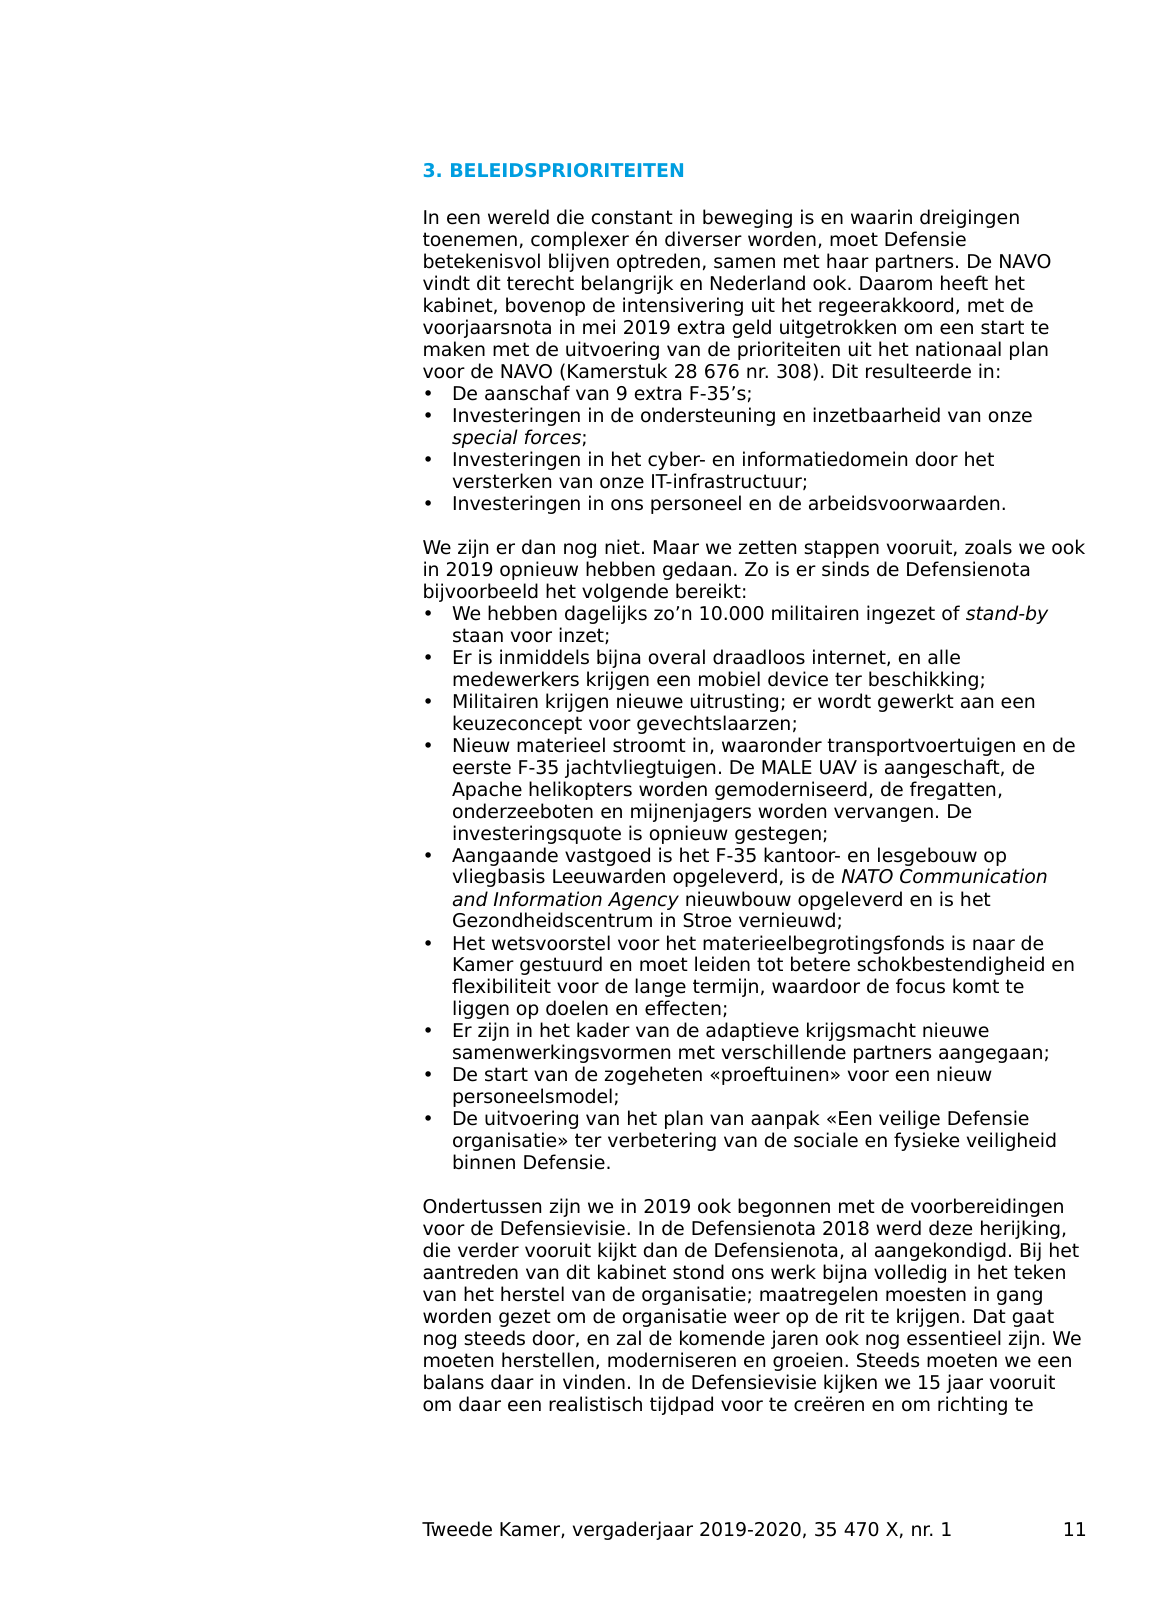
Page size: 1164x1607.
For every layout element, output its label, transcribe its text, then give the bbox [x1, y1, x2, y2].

text • Investeringen in ons personeel en de arbeidsvoorwaarden. [422, 493, 1087, 514]
text • Er is inmiddels bijna overal draadloos internet, en alle medewerkers krijgen een mobiel device ter beschikking; [422, 647, 1087, 691]
text • Investeringen in de ondersteuning en inzetbaarheid van onze special forces; [422, 405, 1087, 449]
text • Er zijn in het kader van de adaptieve krijgsmacht nieuwe samenwerkingsvormen met verschillende partners aangegaan; [422, 1020, 1087, 1064]
text • We hebben dagelijks zo’n 10.000 militairen ingezet of stand-by staan voor inzet; [422, 603, 1087, 647]
subtitle 3. BELEIDSPRIORITEITEN [422, 160, 1087, 182]
text • Militairen krijgen nieuwe uitrusting; er wordt gewerkt aan een keuzeconcept voor gevechtslaarzen; [422, 691, 1087, 734]
text • De uitvoering van het plan van aanpak «Een veilige Defensie organisatie» ter verbetering van de sociale en fysieke veiligheid binnen Defensie. [422, 1108, 1087, 1174]
text • Investeringen in het cyber- en informatiedomein door het versterken van onze IT-infrastructuur; [422, 449, 1087, 493]
text • De aanschaf van 9 extra F-35’s; [422, 383, 1087, 405]
text Ondertussen zijn we in 2019 ook begonnen met de voorbereidingen voor de Defensievisie. In de Defensienota 2018 werd deze herijking, die verder vooruit kijkt dan de Defensienota, al aangekondigd. Bij het aantreden van dit kabinet stond ons werk bijna volledig in het teken van het herstel van de organisatie; maatregelen moesten in gang worden gezet om de organisatie weer op de rit te krijgen. Dat gaat nog steeds door, en zal de komende jaren ook nog essentieel zijn. We moeten herstellen, moderniseren en groeien. Steeds moeten we een balans daar in vinden. In de Defensievisie kijken we 15 jaar vooruit om daar een realistisch tijdpad voor te creëren en om richting te [422, 1196, 1087, 1416]
text • Het wetsvoorstel voor het materieelbegrotingsfonds is naar de Kamer gestuurd en moet leiden tot betere schokbestendigheid en flexibiliteit voor de lange termijn, waardoor de focus komt te liggen op doelen en effecten; [422, 932, 1087, 1020]
text In een wereld die constant in beweging is en waarin dreigingen toenemen, complexer én diverser worden, moet Defensie betekenisvol blijven optreden, samen met haar partners. De NAVO vindt dit terecht belangrijk en Nederland ook. Daarom heeft het kabinet, bovenop de intensivering uit het regeerakkoord, met de voorjaarsnota in mei 2019 extra geld uitgetrokken om een start te maken met de uitvoering van de prioriteiten uit het nationaal plan voor de NAVO (Kamerstuk 28 676 nr. 308). Dit resulteerde in: [422, 207, 1087, 383]
text • Nieuw materieel stroomt in, waaronder transportvoertuigen en de eerste F-35 jachtvliegtuigen. De MALE UAV is aangeschaft, de Apache helikopters worden gemoderniseerd, de fregatten, onderzeeboten en mijnenjagers worden vervangen. De investeringsquote is opnieuw gestegen; [422, 734, 1087, 844]
text • De start van de zogeheten «proeftuinen» voor een nieuw personeelsmodel; [422, 1064, 1087, 1108]
text • Aangaande vastgoed is het F-35 kantoor- en lesgebouw op vliegbasis Leeuwarden opgeleverd, is de NATO Communication and Information Agency nieuwbouw opgeleverd en is het Gezondheidscentrum in Stroe vernieuwd; [422, 844, 1087, 932]
text We zijn er dan nog niet. Maar we zetten stappen vooruit, zoals we ook in 2019 opnieuw hebben gedaan. Zo is er sinds de Defensienota bijvoorbeeld het volgende bereikt: [422, 537, 1087, 603]
